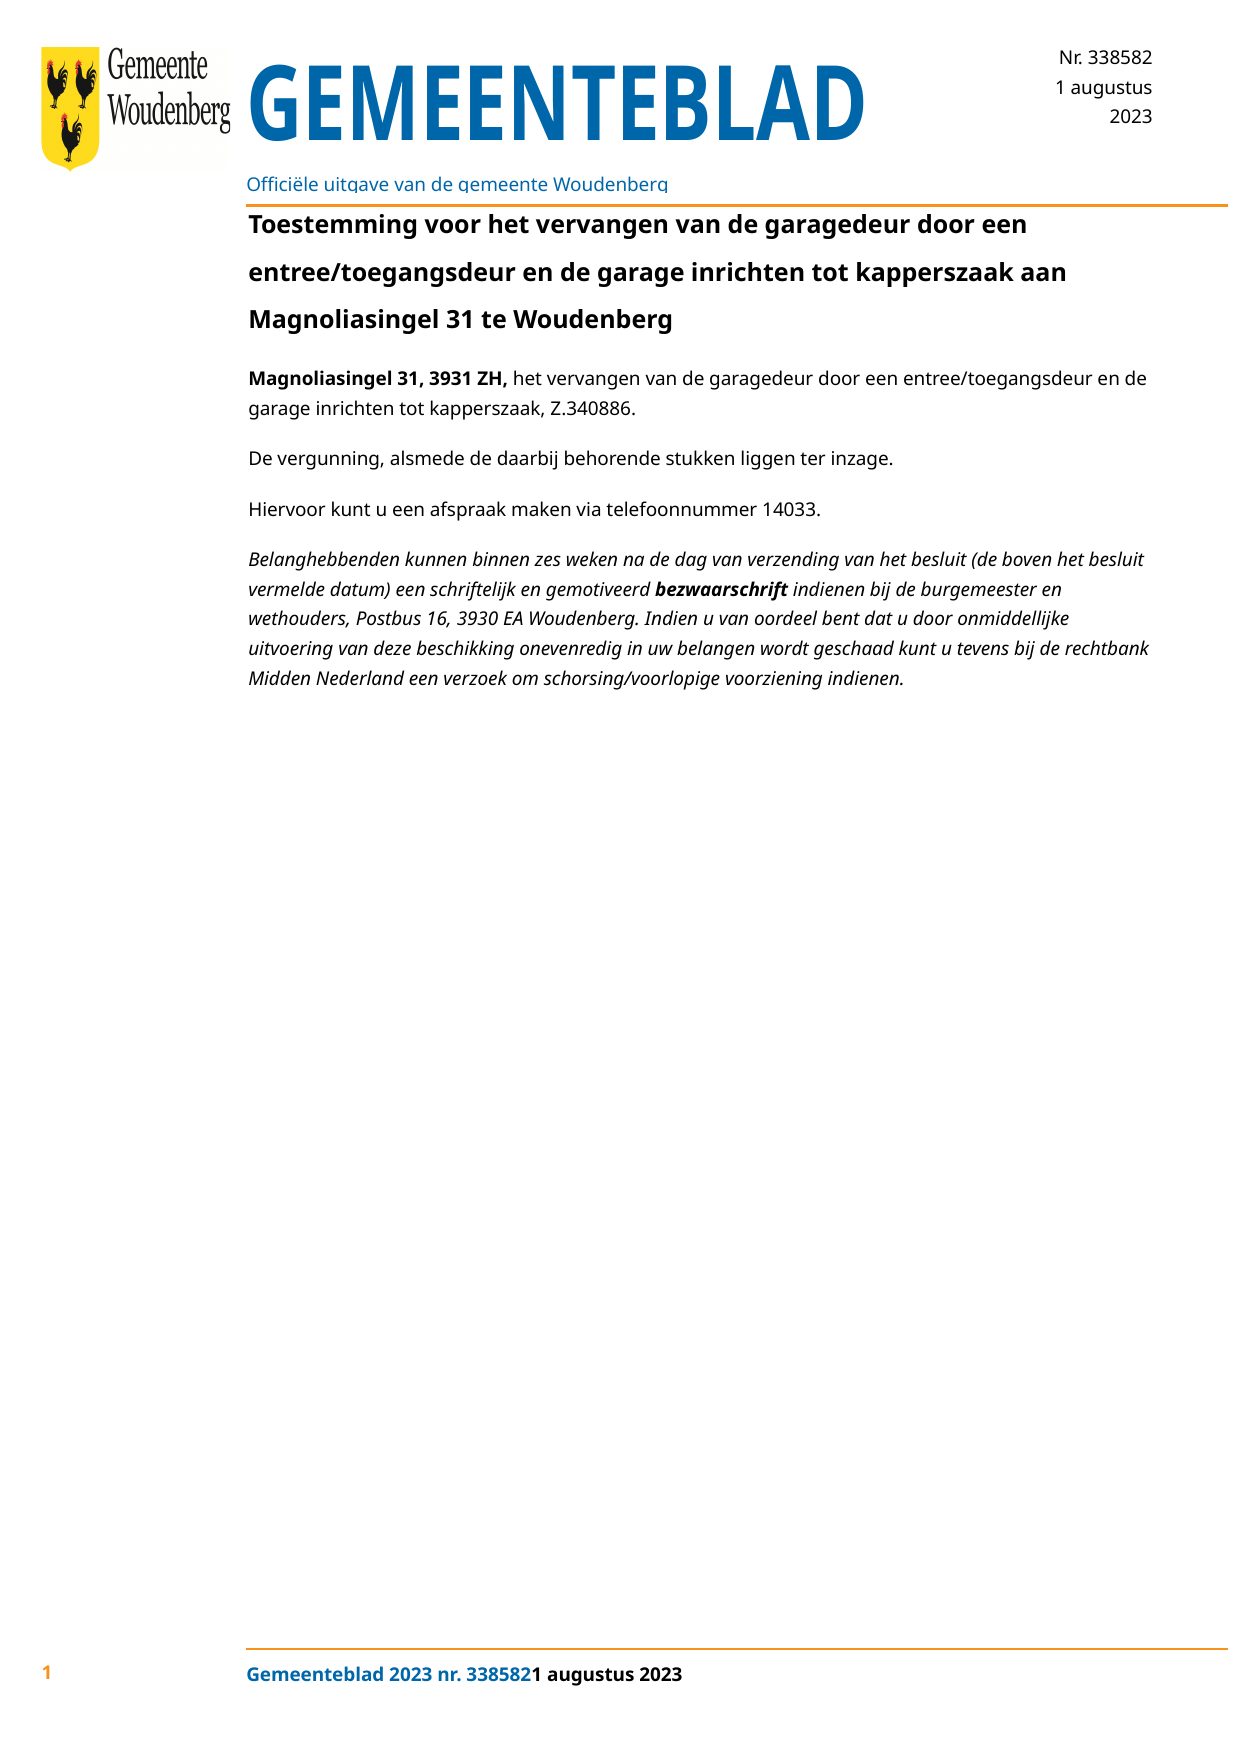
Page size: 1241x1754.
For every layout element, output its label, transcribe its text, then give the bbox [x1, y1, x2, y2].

picture [41, 47, 231, 172]
text Toestemming voor het vervangen van de garagedeur door een entree/toegangsdeur en de garage inrichten tot kapperszaak aan Magnoliasingel 31 te Woudenberg [248, 207, 1152, 336]
text De vergunning, alsmede de daarbij behorende stukken liggen ter inzage. [248, 446, 1152, 471]
text Hiervoor kunt u een afspraak maken via telefoonnummer 14033. [248, 496, 1152, 522]
text Belanghebbenden kunnen binnen zes weken na de dag van verzending van het besluit (de boven het besluit vermelde datum) een schriftelijk en gemotiveerd bezwaarschrift indienen bij de burgemeester en wethouders, Postbus 16, 3930 EA Woudenberg. Indien u van oordeel bent dat u door onmiddellijke uitvoering van deze beschikking onevenredig in uw belangen wordt geschaad kunt u tevens bij de rechtbank Midden Nederland een verzoek om schorsing/voorlopige voorziening indienen. [248, 546, 1152, 690]
text Magnoliasingel 31, 3931 ZH, het vervangen van de garagedeur door een entree/toegangsdeur en de garage inrichten tot kapperszaak, Z.340886. [248, 366, 1152, 421]
